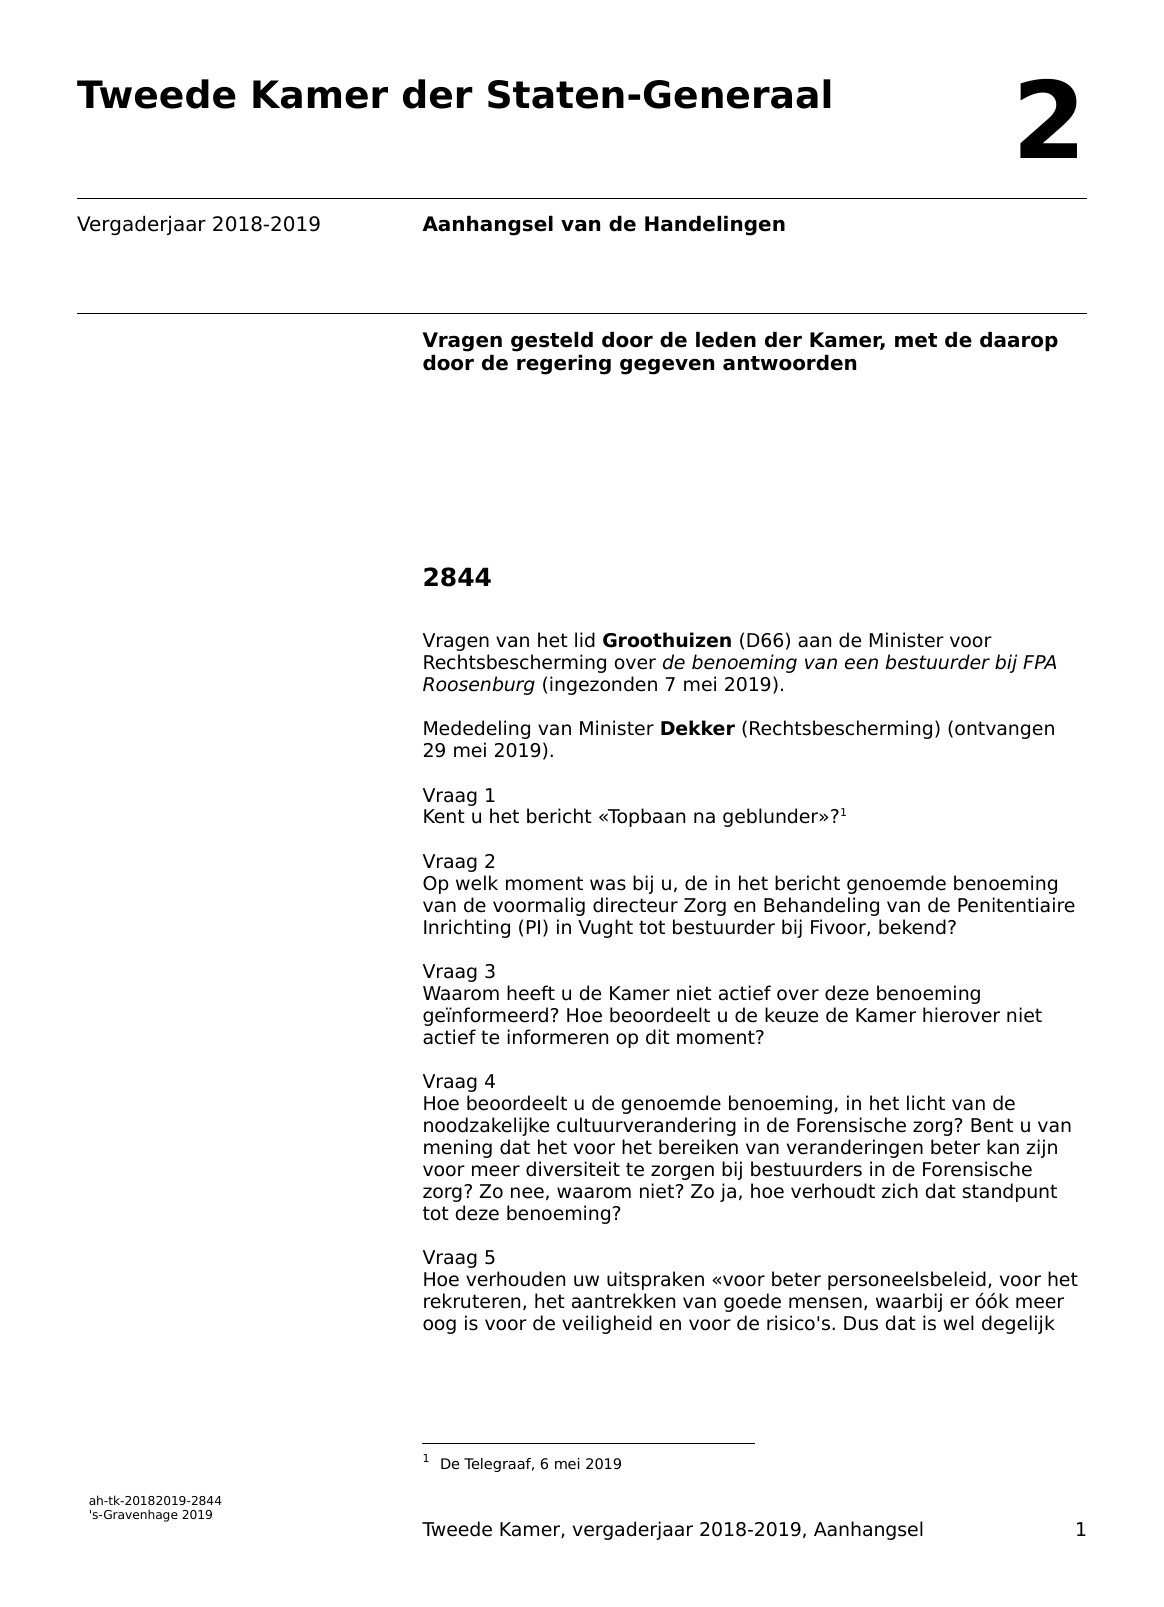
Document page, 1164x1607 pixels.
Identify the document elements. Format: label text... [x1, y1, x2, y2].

text De Telegraaf, 6 mei 2019 [422, 1452, 1087, 1474]
text Kent u het bericht «Topbaan na geblunder»? [422, 806, 1087, 828]
text Vraag 4 [422, 1071, 1087, 1093]
text Vragen van het lid Groothuizen (D66) aan de Minister voor Rechtsbescherming over de benoeming van een bestuurder bij FPA Roosenburg (ingezonden 7 mei 2019). [422, 630, 1087, 696]
text Hoe beoordeelt u de genoemde benoeming, in het licht van de noodzakelijke cultuurverandering in de Forensische zorg? Bent u van mening dat het voor het bereiken van veranderingen beter kan zijn voor meer diversiteit te zorgen bij bestuurders in de Forensische zorg? Zo nee, waarom niet? Zo ja, hoe verhoudt zich dat standpunt tot deze benoeming? [422, 1093, 1087, 1225]
table_cell Aanhangsel van de Handelingen [422, 199, 1087, 313]
text Vraag 5 [422, 1247, 1087, 1269]
text Vraag 2 [422, 851, 1087, 873]
table_cell Vergaderjaar 2018-2019 [77, 199, 422, 313]
text Vraag 3 [422, 961, 1087, 983]
text Mededeling van Minister Dekker (Rechtsbescherming) (ontvangen 29 mei 2019). [422, 718, 1087, 762]
table_header Tweede Kamer der Staten-Generaal [77, 59, 886, 198]
text Hoe verhouden uw uitspraken «voor beter personeelsbeleid, voor het rekruteren, het aantrekken van goede mensen, waarbij er óók meer oog is voor de veiligheid en voor de risico's. Dus dat is wel degelijk [422, 1269, 1087, 1335]
text ah-tk-20182019-2844 [88, 1494, 323, 1508]
text Vraag 1 [422, 784, 1087, 806]
table_cell [77, 314, 422, 375]
text Op welk moment was bij u, de in het bericht genoemde benoeming van de voormalig directeur Zorg en Behandeling van de Penitentiaire Inrichting (PI) in Vught tot bestuurder bij Fivoor, bekend? [422, 873, 1087, 938]
table_header 2 [886, 59, 1087, 198]
text Waarom heeft u de Kamer niet actief over deze benoeming geïnformeerd? Hoe beoordeelt u de keuze de Kamer hierover niet actief te informeren op dit moment? [422, 983, 1087, 1049]
text 2844 [422, 563, 1087, 592]
text 's-Gravenhage 2019 [88, 1508, 323, 1522]
table_cell Vragen gesteld door de leden der Kamer, met de daarop door de regering gegeven antwoorden [422, 314, 1087, 375]
